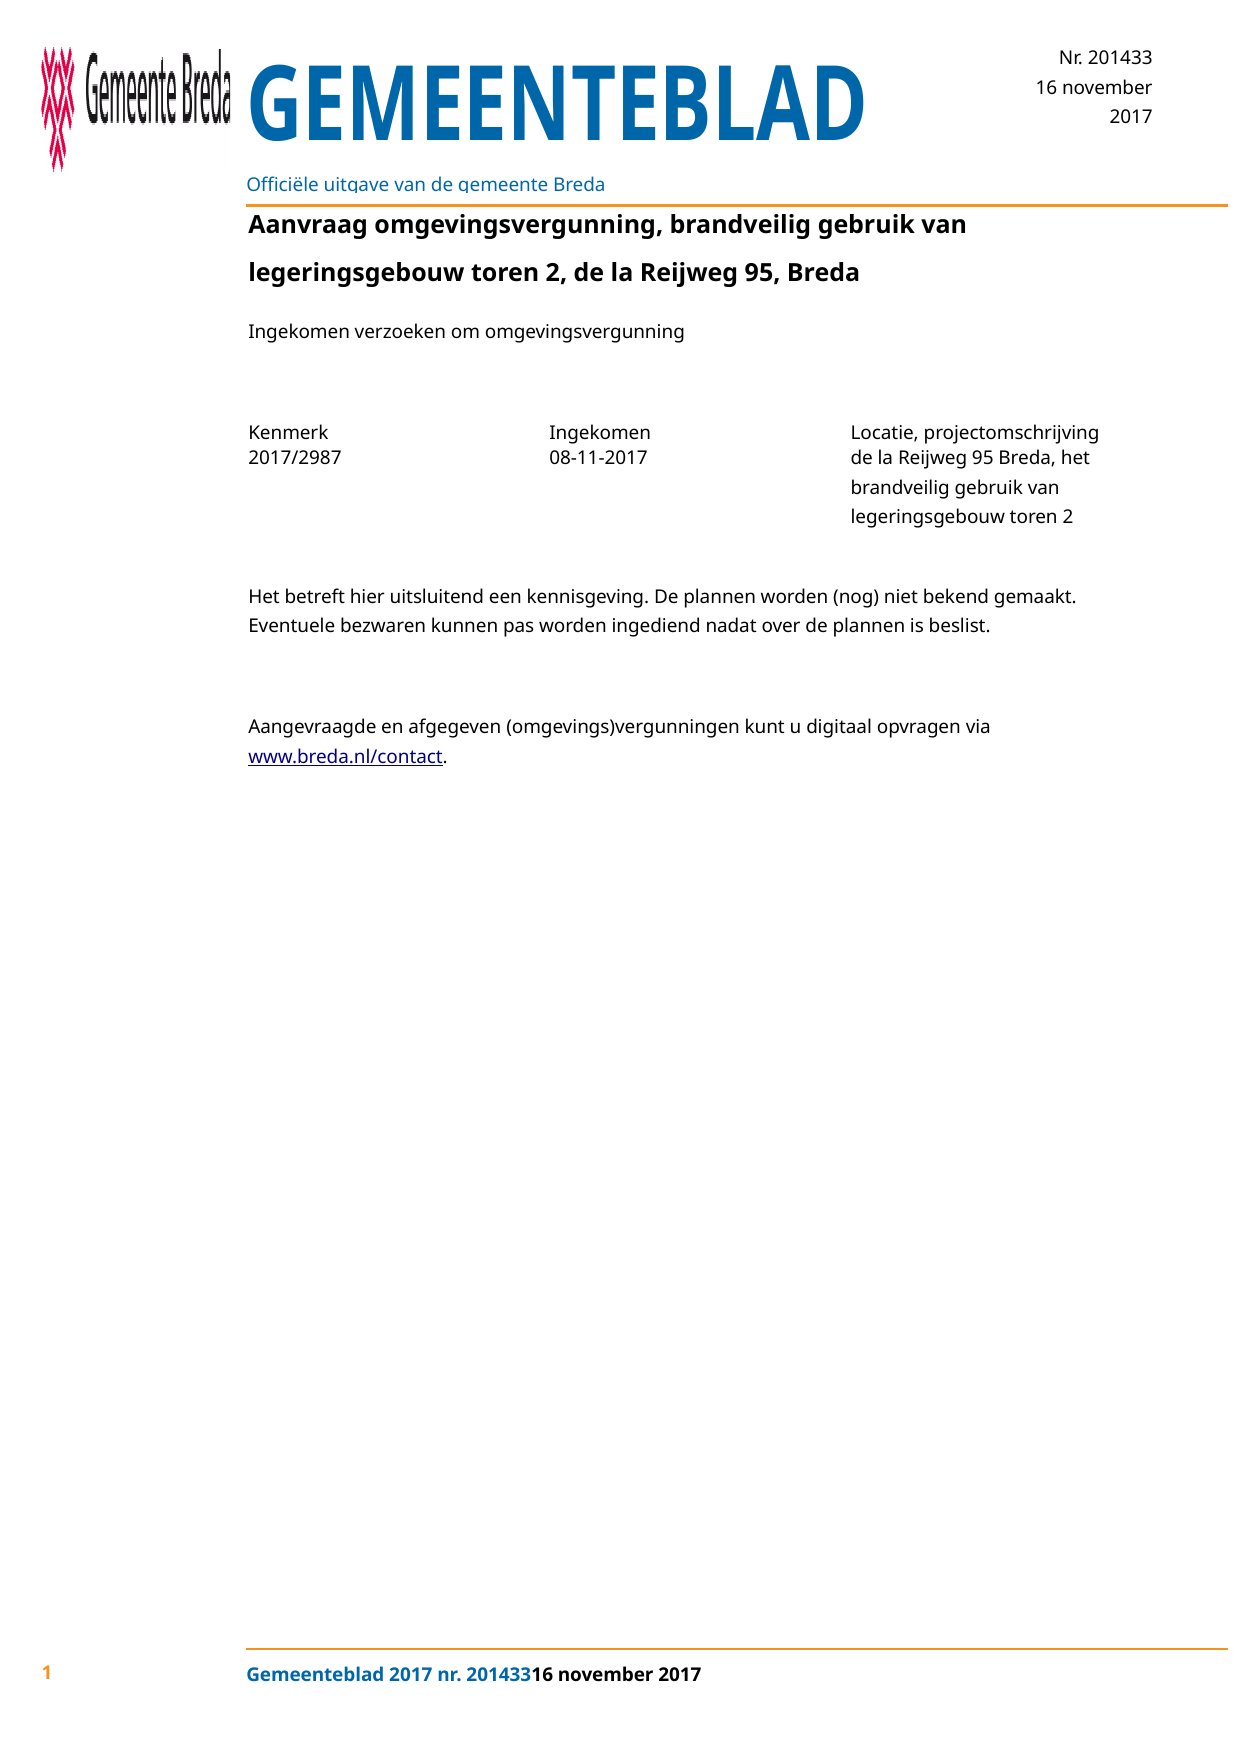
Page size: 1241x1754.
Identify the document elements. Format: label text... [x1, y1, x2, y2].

text Aangevraagde en afgegeven (omgevings)vergunningen kunt u digitaal opvragen via www.breda.nl/contact. [248, 713, 1152, 769]
table_header Ingekomen [549, 419, 850, 444]
text Het betreft hier uitsluitend een kennisgeving. De plannen worden (nog) niet bekend gemaakt. Eventuele bezwaren kunnen pas worden ingediend nadat over de plannen is beslist. [248, 583, 1152, 638]
text Ingekomen verzoeken om omgevingsvergunning [248, 318, 1152, 344]
table_header Kenmerk [248, 419, 549, 444]
table_cell de la Reijweg 95 Breda, het brandveilig gebruik van legeringsgebouw toren 2 [850, 445, 1152, 529]
text Aanvraag omgevingsvergunning, brandveilig gebruik van legeringsgebouw toren 2, de la Reijweg 95, Breda [248, 207, 1152, 288]
table_header Locatie, projectomschrijving [850, 419, 1152, 444]
table_cell 08-11-2017 [549, 445, 850, 529]
picture [41, 47, 231, 172]
table_cell 2017/2987 [248, 445, 549, 529]
